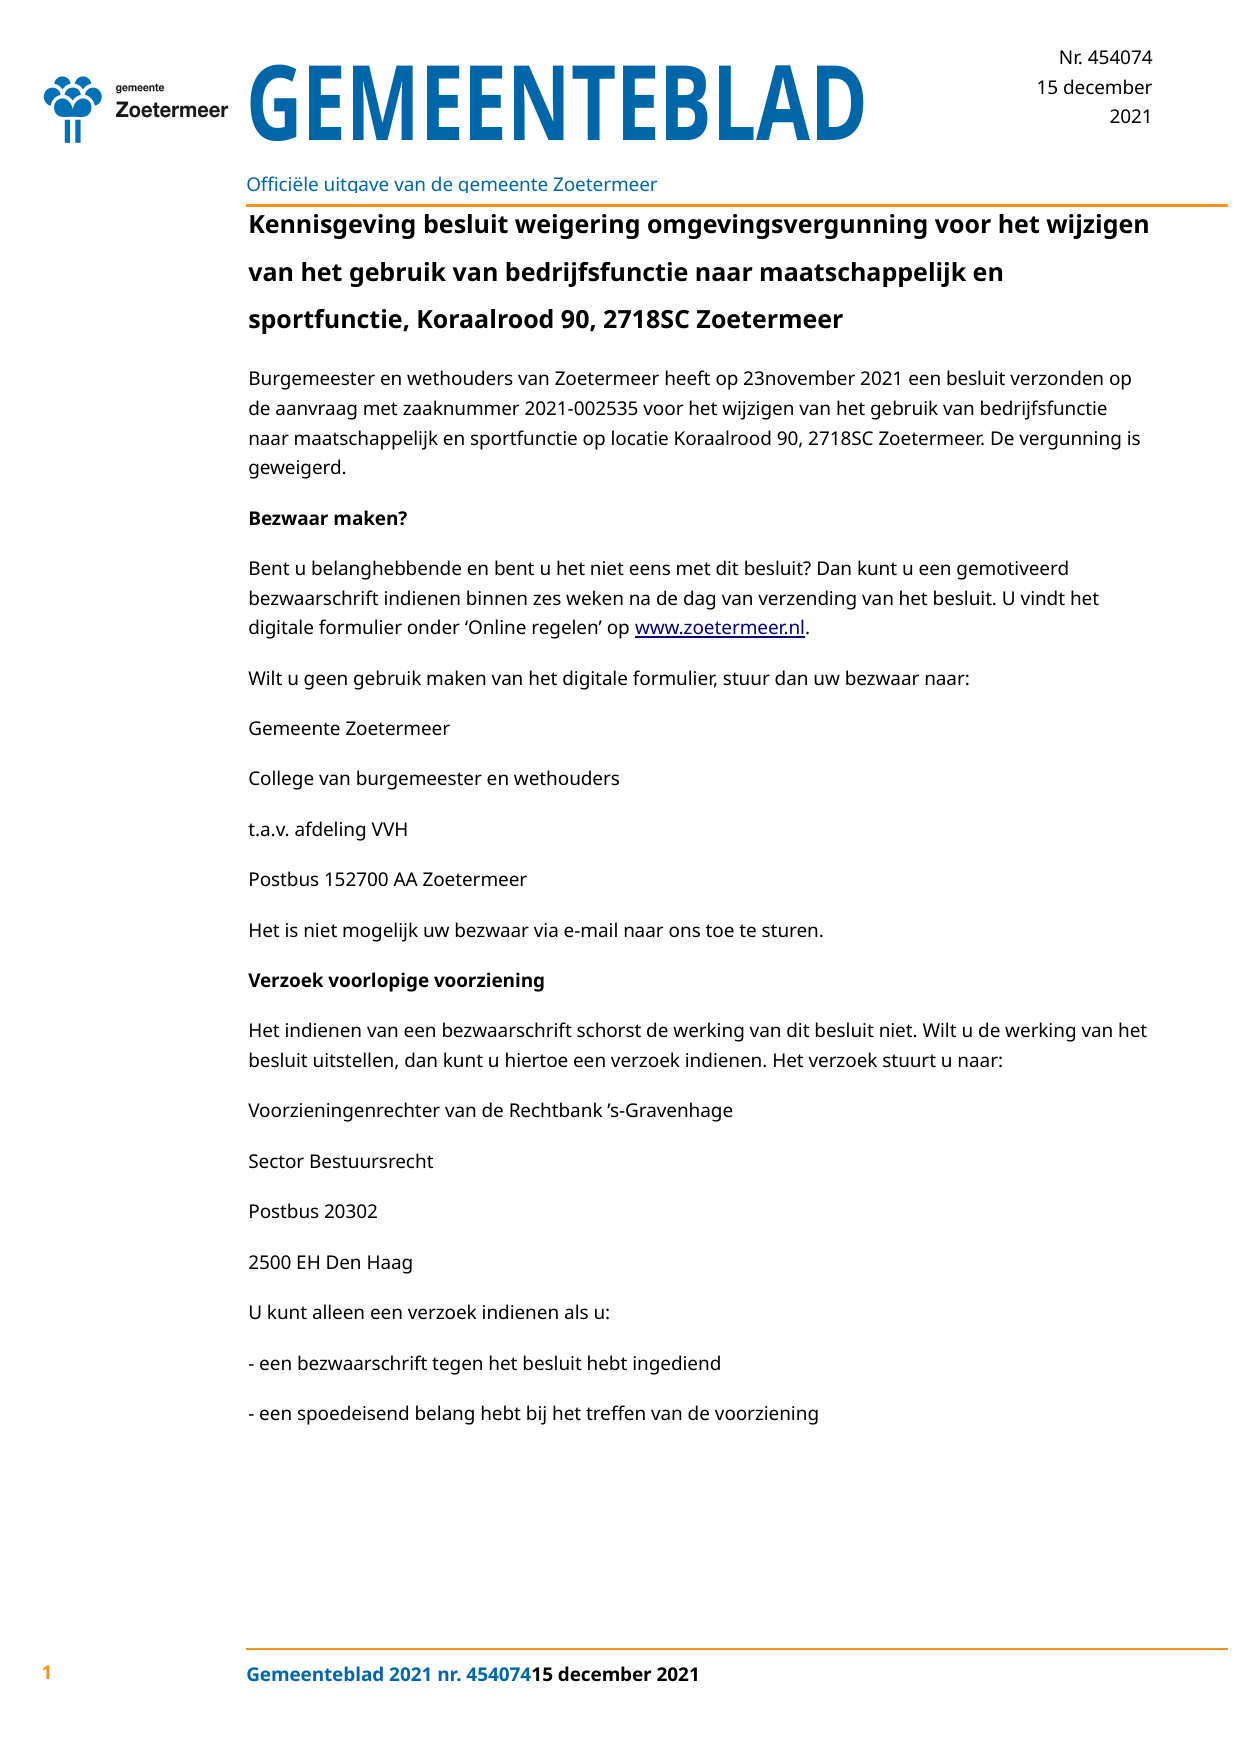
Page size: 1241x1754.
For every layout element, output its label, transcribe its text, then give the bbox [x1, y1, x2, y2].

text Voorzieningenrechter van de Rechtbank ’s-Gravenhage [248, 1098, 1152, 1123]
text U kunt alleen een verzoek indienen als u: [248, 1299, 1152, 1325]
text Verzoek voorlopige voorziening [248, 967, 1152, 993]
text Gemeente Zoetermeer [248, 715, 1152, 741]
text 2500 EH Den Haag [248, 1249, 1152, 1274]
text t.a.v. afdeling VVH [248, 816, 1152, 842]
text Bezwaar maken? [248, 505, 1152, 530]
text Kennisgeving besluit weigering omgevingsvergunning voor het wijzigen van het gebruik van bedrijfsfunctie naar maatschappelijk en sportfunctie, Koraalrood 90, 2718SC Zoetermeer [248, 207, 1152, 336]
text Wilt u geen gebruik maken van het digitale formulier, stuur dan uw bezwaar naar: [248, 665, 1152, 690]
text Postbus 20302 [248, 1198, 1152, 1224]
text Postbus 152700 AA Zoetermeer [248, 866, 1152, 892]
text - een bezwaarschrift tegen het besluit hebt ingediend [248, 1350, 1152, 1375]
text - een spoedeisend belang hebt bij het treffen van de voorziening [248, 1400, 1152, 1426]
text Bent u belanghebbende en bent u het niet eens met dit besluit? Dan kunt u een gemotiveerd bezwaarschrift indienen binnen zes weken na de dag van verzending van het besluit. U vindt het digitale formulier onder ‘Online regelen’ op www.zoetermeer.nl. [248, 555, 1152, 640]
text College van burgemeester en wethouders [248, 766, 1152, 791]
text Burgemeester en wethouders van Zoetermeer heeft op 23november 2021 een besluit verzonden op de aanvraag met zaaknummer 2021-002535 voor het wijzigen van het gebruik van bedrijfsfunctie naar maatschappelijk en sportfunctie op locatie Koraalrood 90, 2718SC Zoetermeer. De vergunning is geweigerd. [248, 366, 1152, 480]
picture [41, 47, 231, 172]
text Het is niet mogelijk uw bezwaar via e-mail naar ons toe te sturen. [248, 917, 1152, 942]
text Sector Bestuursrecht [248, 1148, 1152, 1174]
text Het indienen van een bezwaarschrift schorst de werking van dit besluit niet. Wilt u de werking van het besluit uitstellen, dan kunt u hiertoe een verzoek indienen. Het verzoek stuurt u naar: [248, 1018, 1152, 1073]
